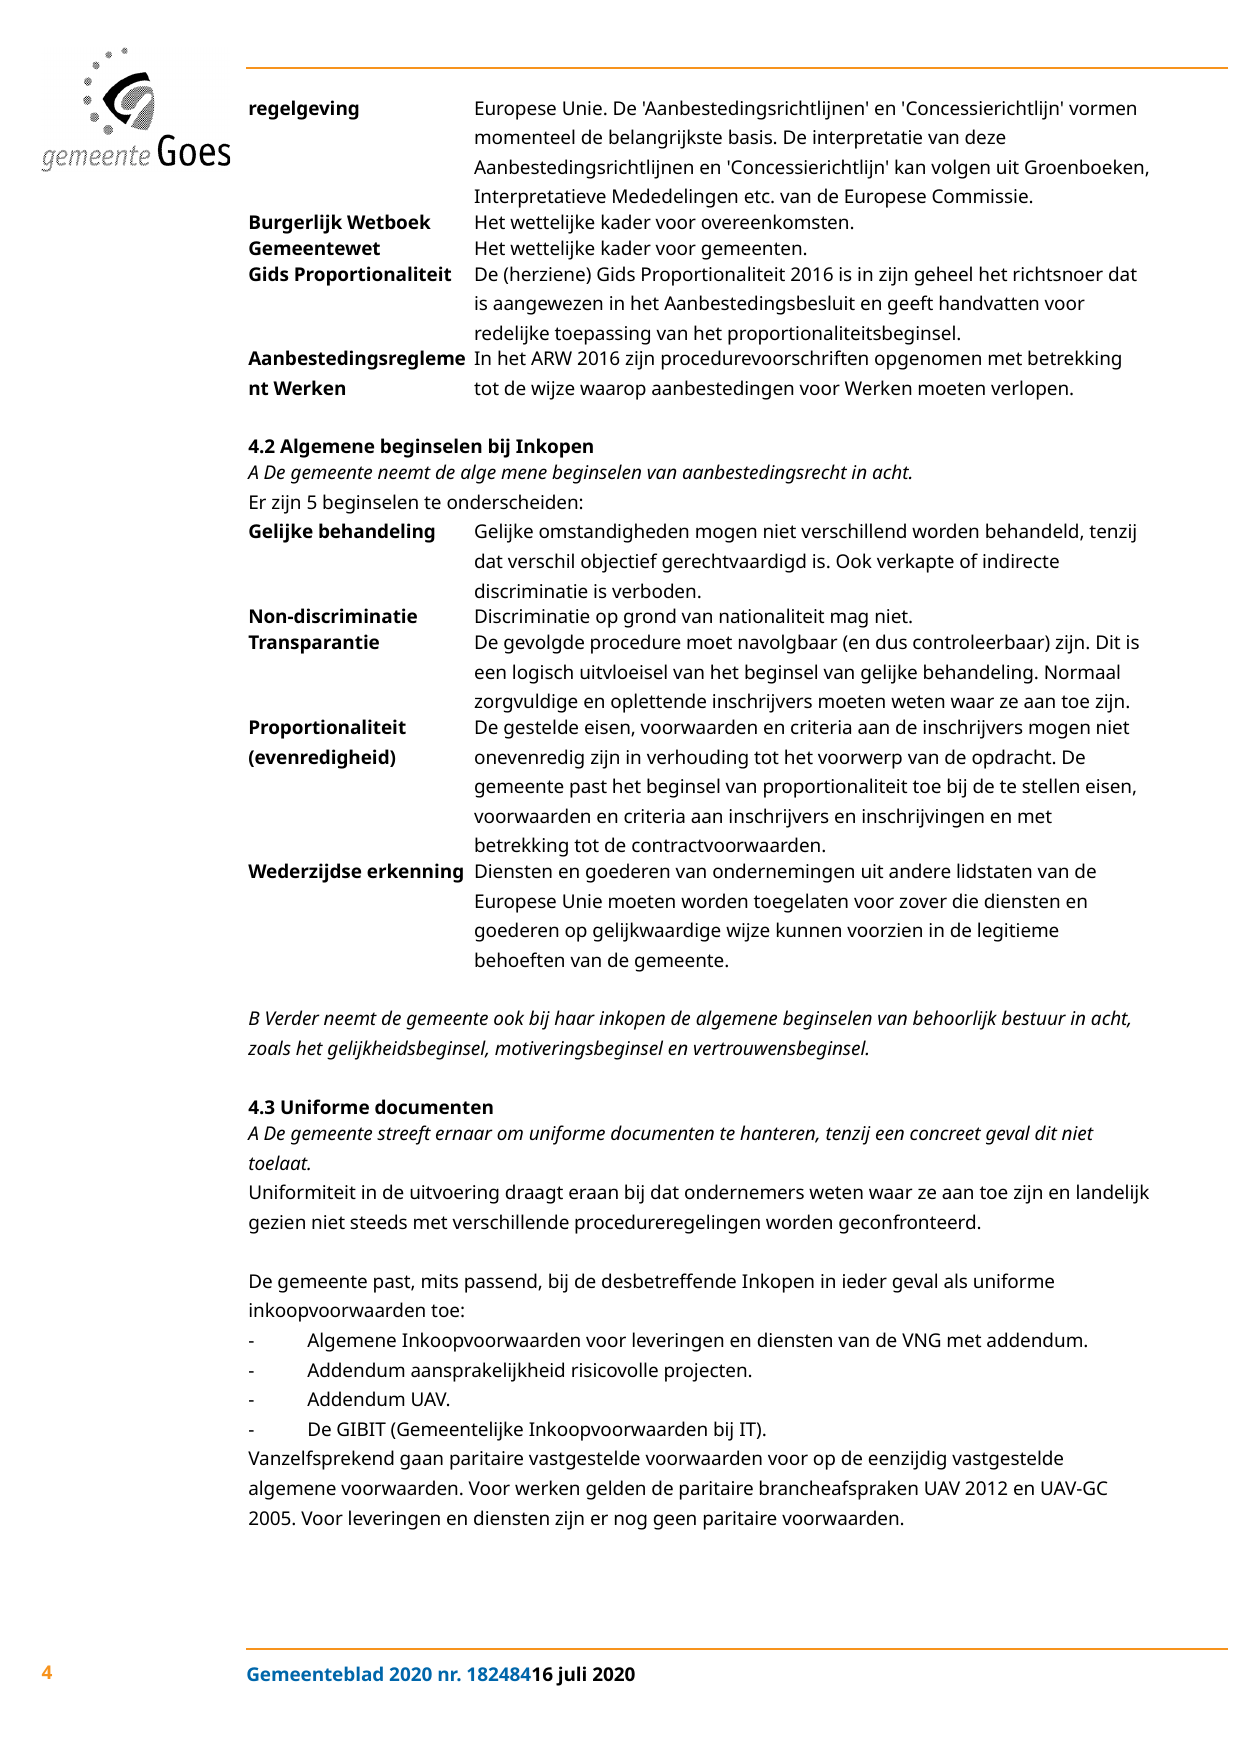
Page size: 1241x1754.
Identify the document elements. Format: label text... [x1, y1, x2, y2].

table_cell Europese Unie. De 'Aanbestedingsrichtlijnen' en 'Concessierichtlijn' vormen momenteel de belangrijkste basis. De interpretatie van deze Aanbestedingsrichtlijnen en 'Concessierichtlijn' kan volgen uit Groenboeken, Interpretatieve Mededelingen etc. van de Europese Commissie. [474, 95, 1152, 209]
table_cell Wederzijdse erkenning [248, 858, 474, 973]
table_cell Het wettelijke kader voor overeenkomsten. [474, 209, 1152, 235]
table_cell Non-discriminatie [248, 604, 474, 629]
text De gemeente past, mits passend, bij de desbetreffende Inkopen in ieder geval als uniforme inkoopvoorwaarden toe: [248, 1268, 1152, 1323]
list De GIBIT (Gemeentelijke Inkoopvoorwaarden bij IT). [248, 1416, 1152, 1442]
table_cell Discriminatie op grond van nationaliteit mag niet. [474, 604, 1152, 629]
text 4.3 Uniforme documenten [248, 1094, 1152, 1120]
table_cell Het wettelijke kader voor gemeenten. [474, 235, 1152, 261]
text Vanzelfsprekend gaan paritaire vastgestelde voorwaarden voor op de eenzijdig vastgestelde algemene voorwaarden. Voor werken gelden de paritaire brancheafspraken UAV 2012 en UAV-GC 2005. Voor leveringen en diensten zijn er nog geen paritaire voorwaarden. [248, 1446, 1152, 1530]
table_cell De gevolgde procedure moet navolgbaar (en dus controleerbaar) zijn. Dit is een logisch uitvloeisel van het beginsel van gelijke behandeling. Normaal zorgvuldige en oplettende inschrijvers moeten weten waar ze aan toe zijn. [474, 629, 1152, 714]
table_cell De (herziene) Gids Proportionaliteit 2016 is in zijn geheel het richtsnoer dat is aangewezen in het Aanbestedingsbesluit en geeft handvatten voor redelijke toepassing van het proportionaliteitsbeginsel. [474, 261, 1152, 346]
table_cell In het ARW 2016 zijn procedurevoorschriften opgenomen met betrekking tot de wijze waarop aanbestedingen voor Werken moeten verlopen. [474, 346, 1152, 401]
table_cell Diensten en goederen van ondernemingen uit andere lidstaten van de Europese Unie moeten worden toegelaten voor zover die diensten en goederen op gelijkwaardige wijze kunnen voorzien in de legitieme behoeften van de gemeente. [474, 858, 1152, 973]
table_cell Gids Proportionaliteit [248, 261, 474, 346]
list Addendum UAV. [248, 1386, 1152, 1412]
table_header Gelijke behandeling [248, 519, 474, 604]
table_header Gelijke omstandigheden mogen niet verschillend worden behandeld, tenzij dat verschil objectief gerechtvaardigd is. Ook verkapte of indirecte discriminatie is verboden. [474, 519, 1152, 604]
text A De gemeente neemt de alge mene beginselen van aanbestedingsrecht in acht. [248, 459, 1152, 485]
table_cell Transparantie [248, 629, 474, 714]
text Uniformiteit in de uitvoering draagt eraan bij dat ondernemers weten waar ze aan toe zijn en landelijk gezien niet steeds met verschillende procedureregelingen worden geconfronteerd. [248, 1179, 1152, 1234]
table_cell Proportionaliteit (evenredigheid) [248, 714, 474, 858]
list Addendum aansprakelijkheid risicovolle projecten. [248, 1357, 1152, 1382]
text Er zijn 5 beginselen te onderscheiden: [248, 489, 1152, 515]
text A De gemeente streeft ernaar om uniforme documenten te hanteren, tenzij een concreet geval dit niet toelaat. [248, 1120, 1152, 1175]
table_cell Gemeentewet [248, 235, 474, 261]
table_cell Aanbestedingsreglement Werken [248, 346, 474, 401]
table_cell Burgerlijk Wetboek [248, 209, 474, 235]
text B Verder neemt de gemeente ook bij haar inkopen de algemene beginselen van behoorlijk bestuur in acht, zoals het gelijkheidsbeginsel, motiveringsbeginsel en vertrouwensbeginsel. [248, 1006, 1152, 1061]
text 4.2 Algemene beginselen bij Inkopen [248, 434, 1152, 459]
table_cell De gestelde eisen, voorwaarden en criteria aan de inschrijvers mogen niet onevenredig zijn in verhouding tot het voorwerp van de opdracht. De gemeente past het beginsel van proportionaliteit toe bij de te stellen eisen, voorwaarden en criteria aan inschrijvers en inschrijvingen en met betrekking tot de contractvoorwaarden. [474, 714, 1152, 858]
table_cell regelgeving [248, 95, 474, 209]
list Algemene Inkoopvoorwaarden voor leveringen en diensten van de VNG met addendum. [248, 1327, 1152, 1353]
picture [41, 47, 231, 172]
